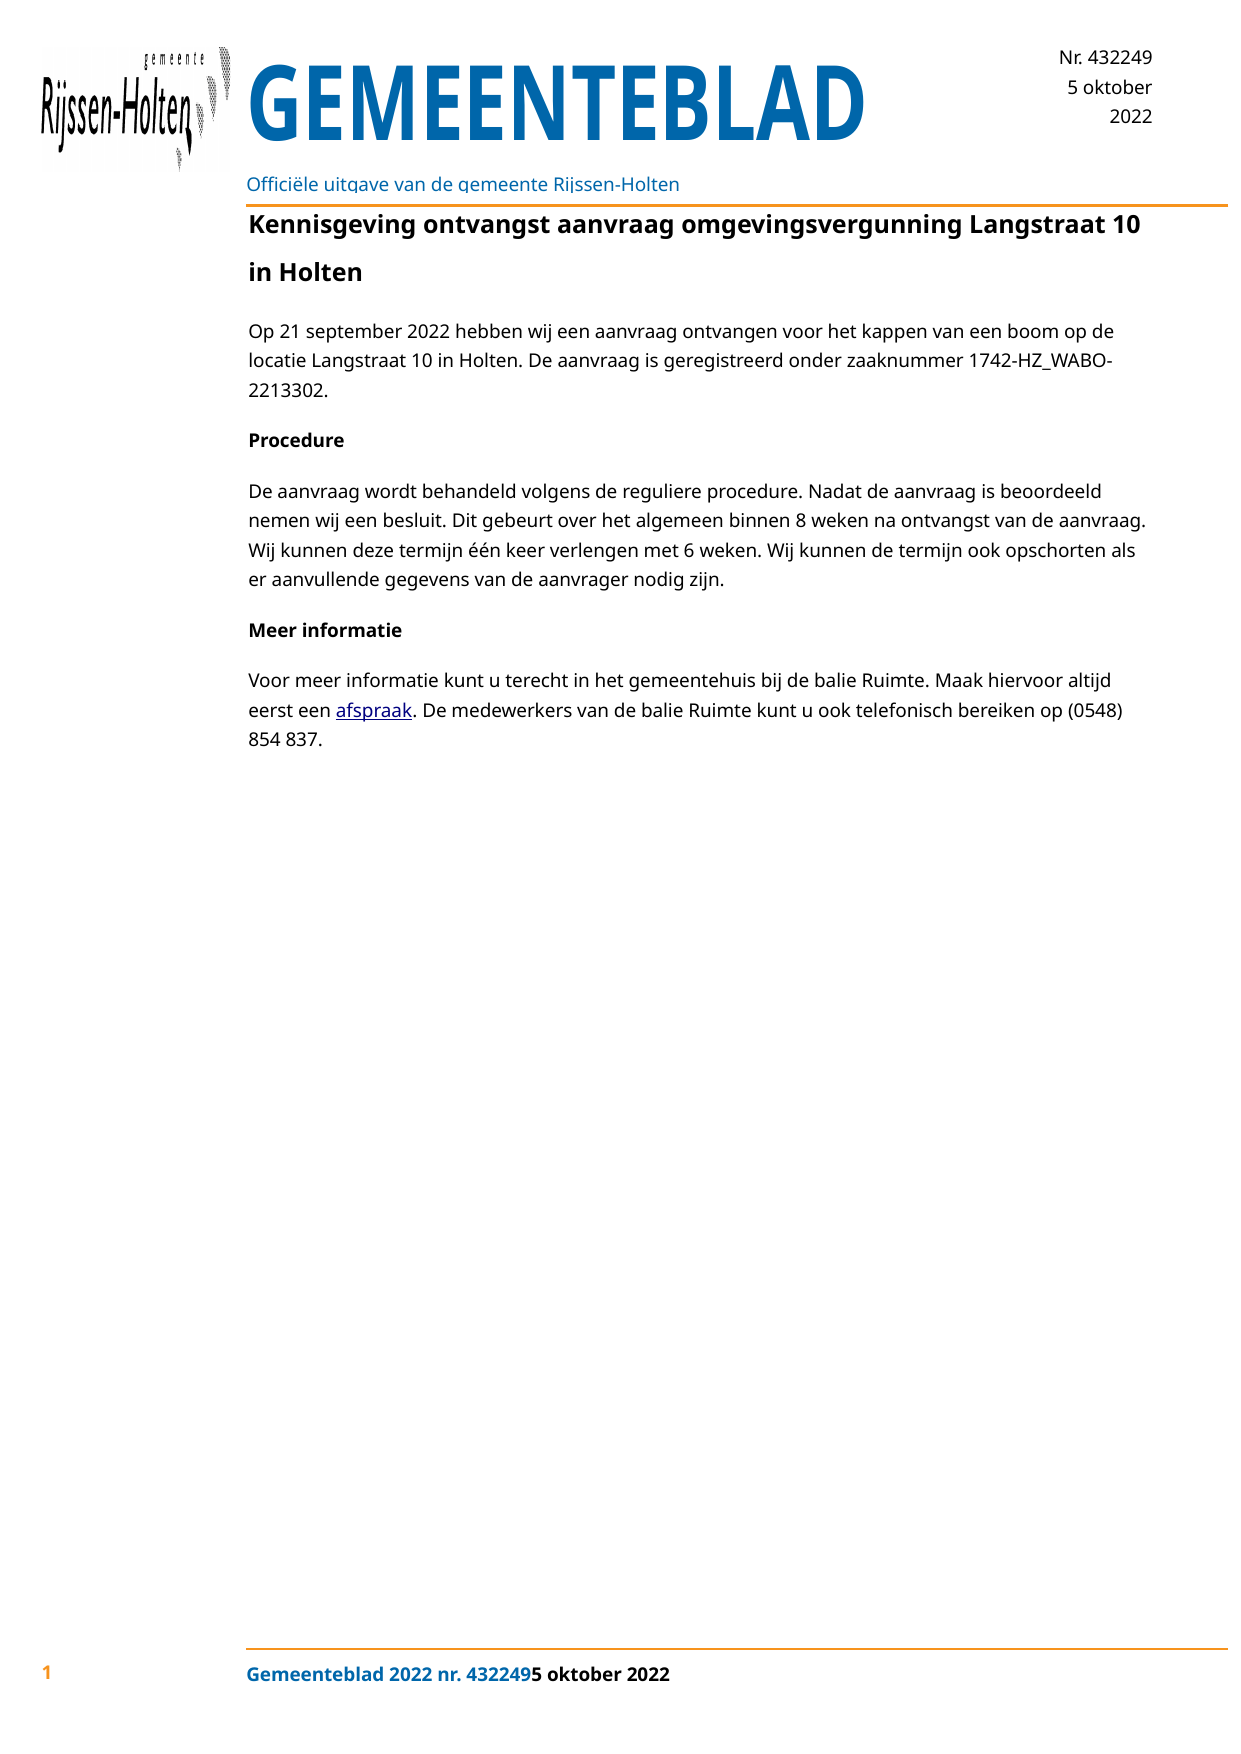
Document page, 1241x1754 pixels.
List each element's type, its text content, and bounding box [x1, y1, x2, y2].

text De aanvraag wordt behandeld volgens de reguliere procedure. Nadat de aanvraag is beoordeeld nemen wij een besluit. Dit gebeurt over het algemeen binnen 8 weken na ontvangst van de aanvraag. Wij kunnen deze termijn één keer verlengen met 6 weken. Wij kunnen de termijn ook opschorten als er aanvullende gegevens van de aanvrager nodig zijn. [248, 478, 1152, 592]
text Kennisgeving ontvangst aanvraag omgevingsvergunning Langstraat 10 in Holten [248, 207, 1152, 288]
text Meer informatie [248, 617, 1152, 643]
text Procedure [248, 427, 1152, 453]
picture [41, 47, 231, 172]
text Op 21 september 2022 hebben wij een aanvraag ontvangen voor het kappen van een boom op de locatie Langstraat 10 in Holten. De aanvraag is geregistreerd onder zaaknummer 1742-HZ_WABO-2213302. [248, 318, 1152, 403]
text Voor meer informatie kunt u terecht in het gemeentehuis bij de balie Ruimte. Maak hiervoor altijd eerst een afspraak. De medewerkers van de balie Ruimte kunt u ook telefonisch bereiken op (0548) 854 837. [248, 667, 1152, 752]
